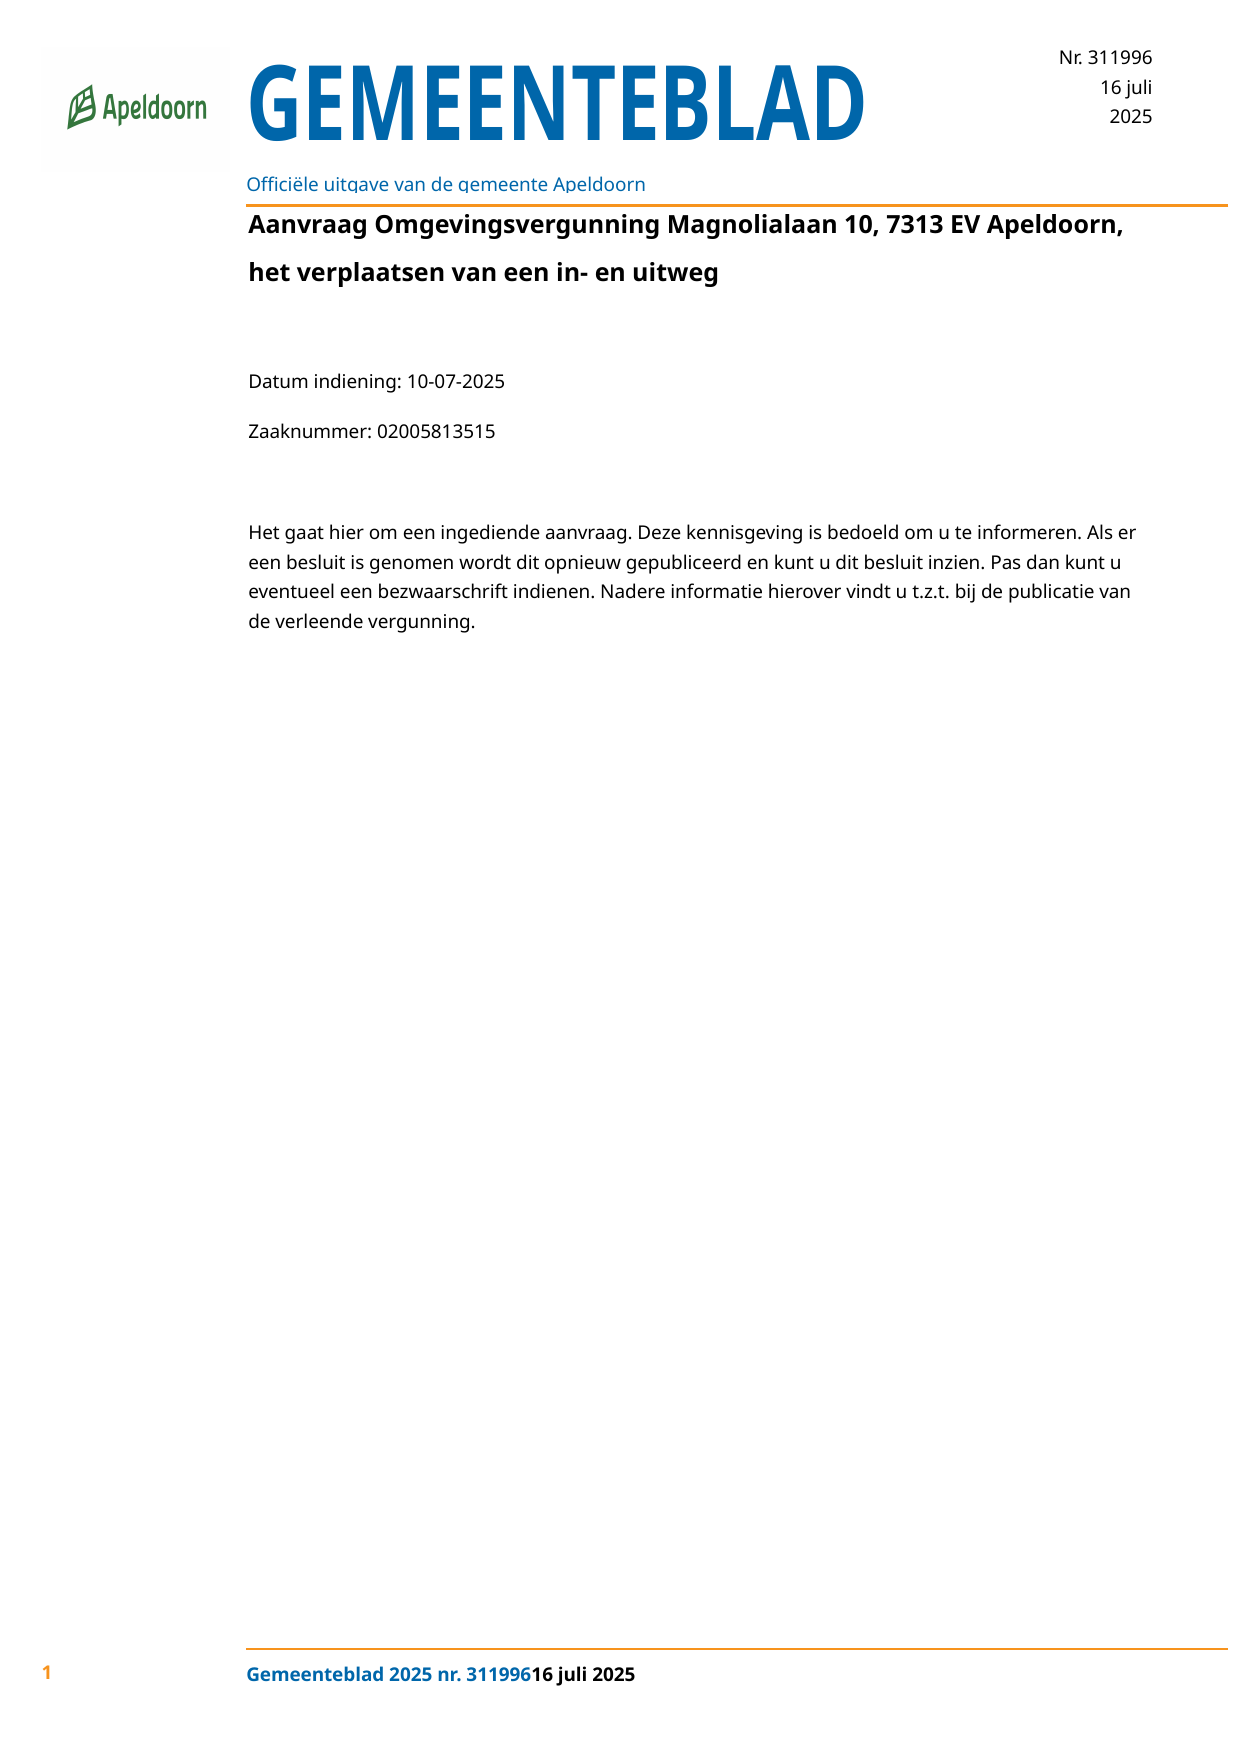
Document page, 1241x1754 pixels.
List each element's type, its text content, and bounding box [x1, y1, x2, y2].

text Aanvraag Omgevingsvergunning Magnolialaan 10, 7313 EV Apeldoorn, het verplaatsen van een in- en uitweg [248, 207, 1152, 288]
text Zaaknummer: 02005813515 [248, 419, 1152, 444]
picture [41, 47, 231, 172]
text Datum indiening: 10-07-2025 [248, 368, 1152, 394]
text Het gaat hier om een ingediende aanvraag. Deze kennisgeving is bedoeld om u te informeren. Als er een besluit is genomen wordt dit opnieuw gepubliceerd en kunt u dit besluit inzien. Pas dan kunt u eventueel een bezwaarschrift indienen. Nadere informatie hierover vindt u t.z.t. bij de publicatie van de verleende vergunning. [248, 519, 1152, 634]
